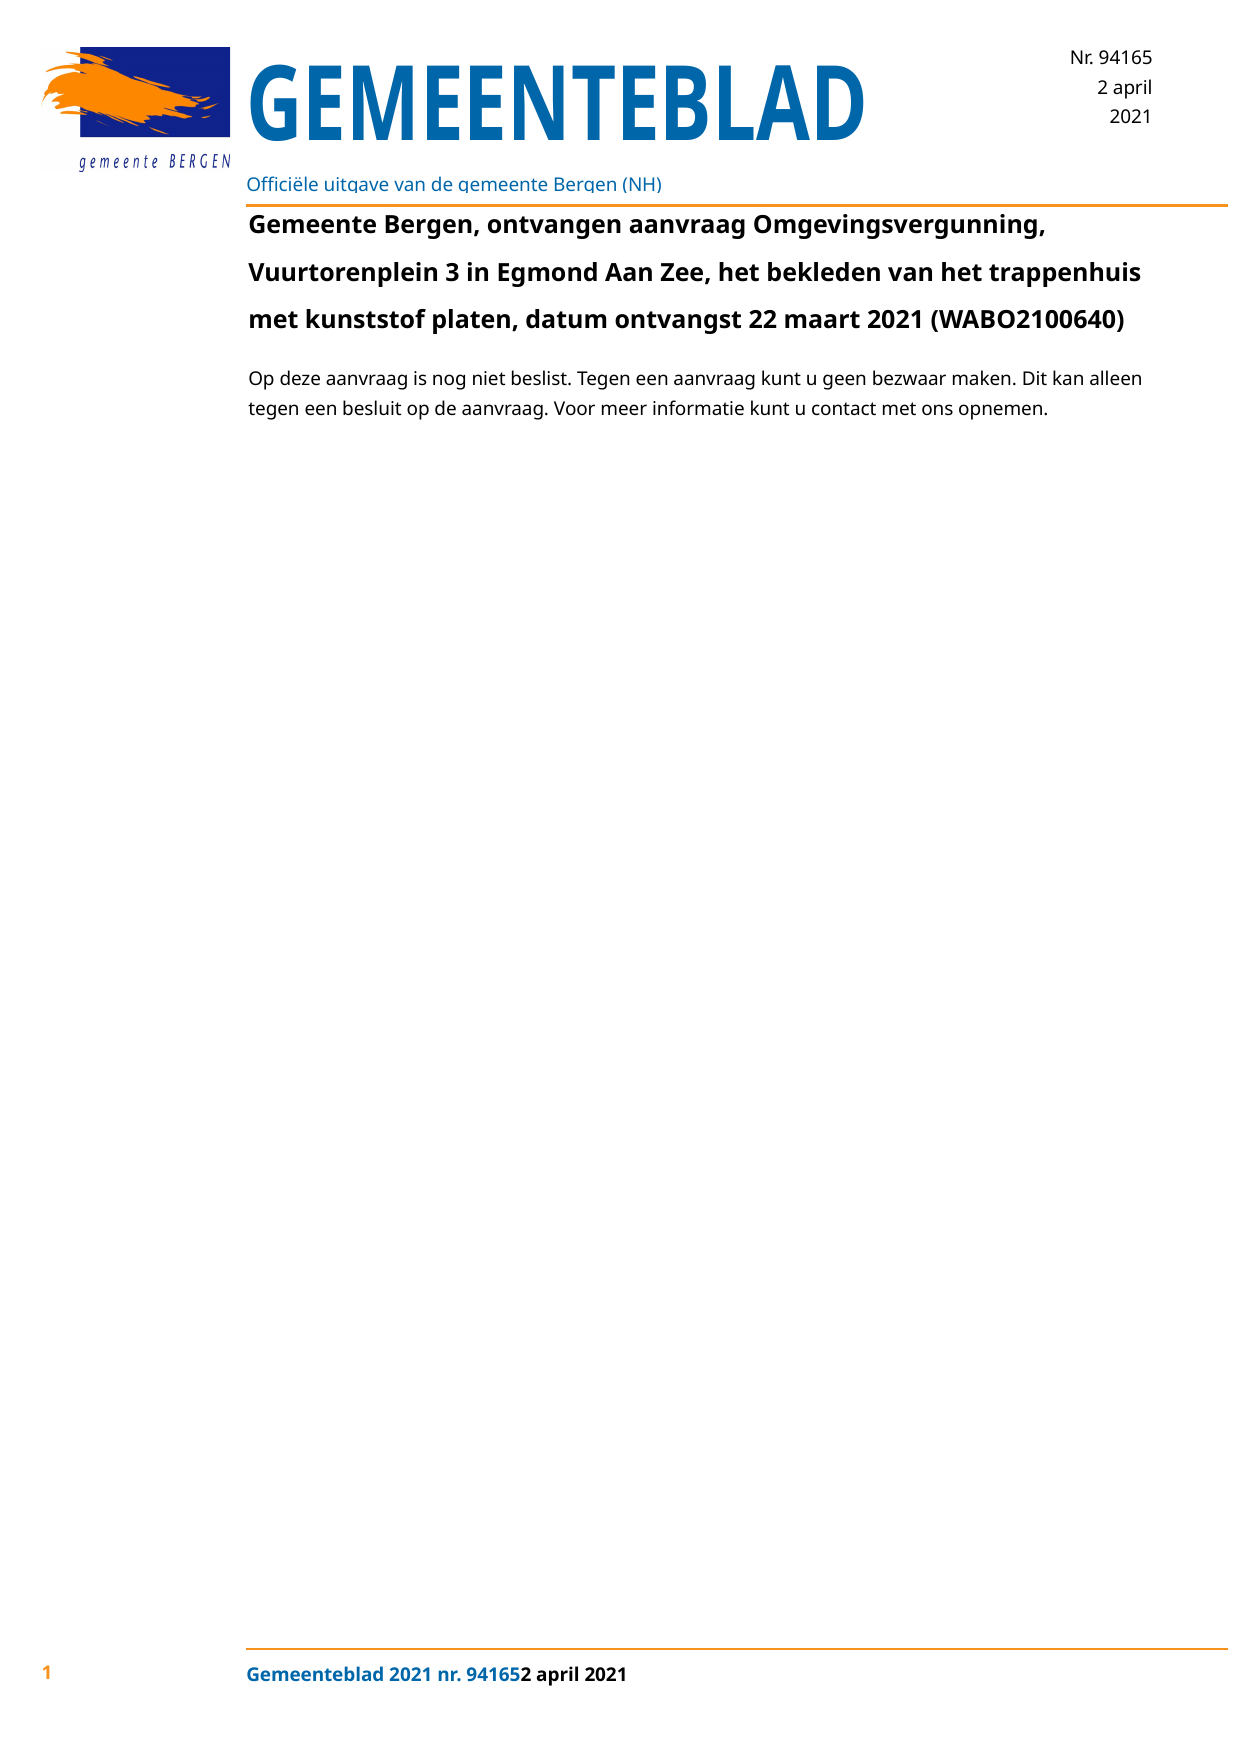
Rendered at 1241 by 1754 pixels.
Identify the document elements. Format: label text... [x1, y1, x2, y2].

text Op deze aanvraag is nog niet beslist. Tegen een aanvraag kunt u geen bezwaar maken. Dit kan alleen tegen een besluit op de aanvraag. Voor meer informatie kunt u contact met ons opnemen. [248, 366, 1152, 421]
text Gemeente Bergen, ontvangen aanvraag Omgevingsvergunning, Vuurtorenplein 3 in Egmond Aan Zee, het bekleden van het trappenhuis met kunststof platen, datum ontvangst 22 maart 2021 (WABO2100640) [248, 207, 1152, 336]
picture [41, 47, 231, 172]
